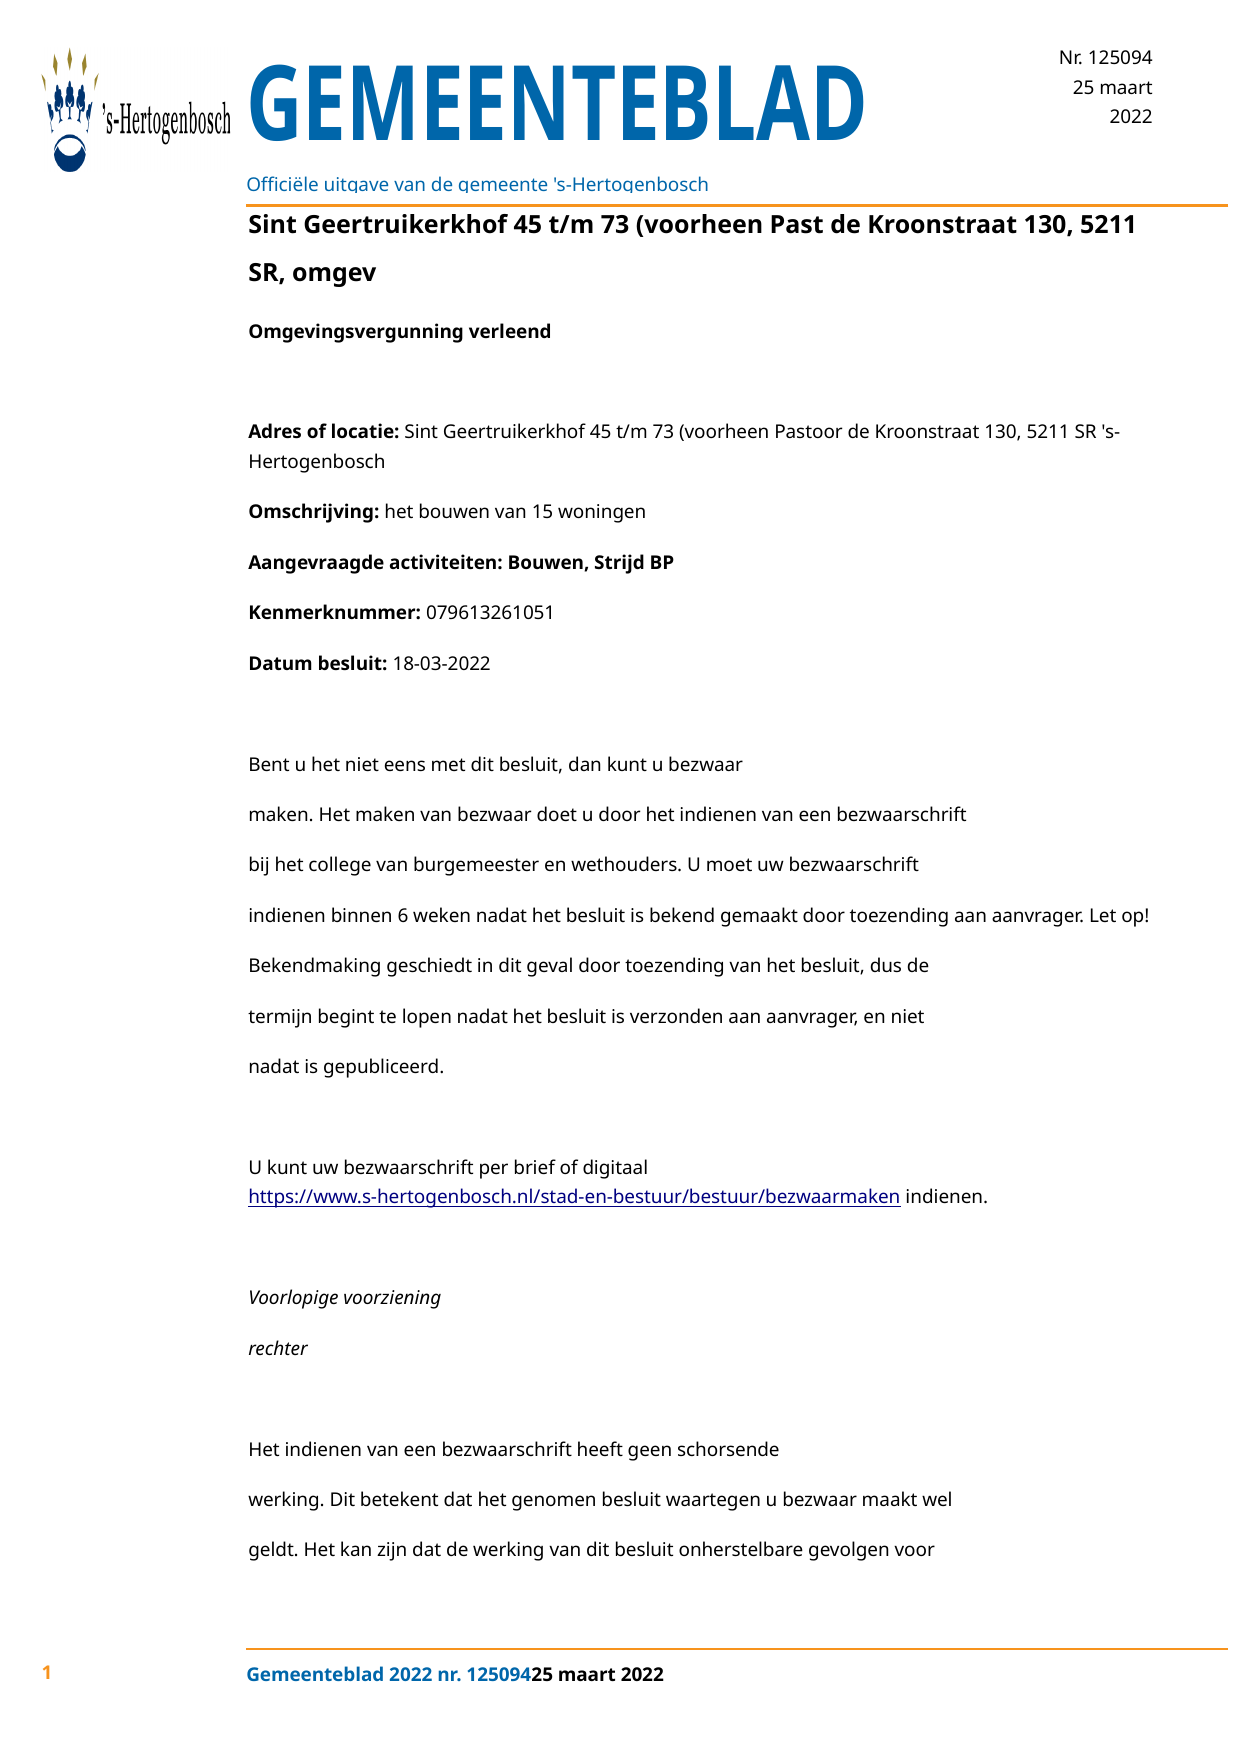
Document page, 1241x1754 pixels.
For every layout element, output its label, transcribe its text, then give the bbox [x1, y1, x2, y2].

text Het indienen van een bezwaarschrift heeft geen schorsende [248, 1436, 1152, 1462]
text indienen binnen 6 weken nadat het besluit is bekend gemaakt door toezending aan aanvrager. Let op! [248, 902, 1152, 928]
text Adres of locatie: Sint Geertruikerkhof 45 t/m 73 (voorheen Pastoor de Kroonstraat 130, 5211 SR 's-Hertogenbosch [248, 419, 1152, 474]
text geldt. Het kan zijn dat de werking van dit besluit onherstelbare gevolgen voor [248, 1537, 1152, 1562]
text Datum besluit: 18-03-2022 [248, 650, 1152, 676]
text Sint Geertruikerkhof 45 t/m 73 (voorheen Past de Kroonstraat 130, 5211 SR, omgev [248, 207, 1152, 288]
text Aangevraagde activiteiten: Bouwen, Strijd BP [248, 549, 1152, 575]
text nadat is gepubliceerd. [248, 1053, 1152, 1079]
text Bekendmaking geschiedt in dit geval door toezending van het besluit, dus de [248, 952, 1152, 978]
text termijn begint te lopen nadat het besluit is verzonden aan aanvrager, en niet [248, 1003, 1152, 1029]
text Bent u het niet eens met dit besluit, dan kunt u bezwaar [248, 751, 1152, 777]
text Omschrijving: het bouwen van 15 woningen [248, 499, 1152, 524]
picture [41, 47, 231, 172]
text Voorlopige voorziening [248, 1284, 1152, 1310]
text bij het college van burgemeester en wethouders. U moet uw bezwaarschrift [248, 852, 1152, 877]
text Kenmerknummer: 079613261051 [248, 599, 1152, 625]
text U kunt uw bezwaarschrift per brief of digitaal https://www.s-hertogenbosch.nl/stad-en-bestuur/bestuur/bezwaarmaken indienen. [248, 1154, 1152, 1209]
text Omgevingsvergunning verleend [248, 318, 1152, 344]
text werking. Dit betekent dat het genomen besluit waartegen u bezwaar maakt wel [248, 1486, 1152, 1512]
text rechter [248, 1335, 1152, 1361]
text maken. Het maken van bezwaar doet u door het indienen van een bezwaarschrift [248, 801, 1152, 827]
